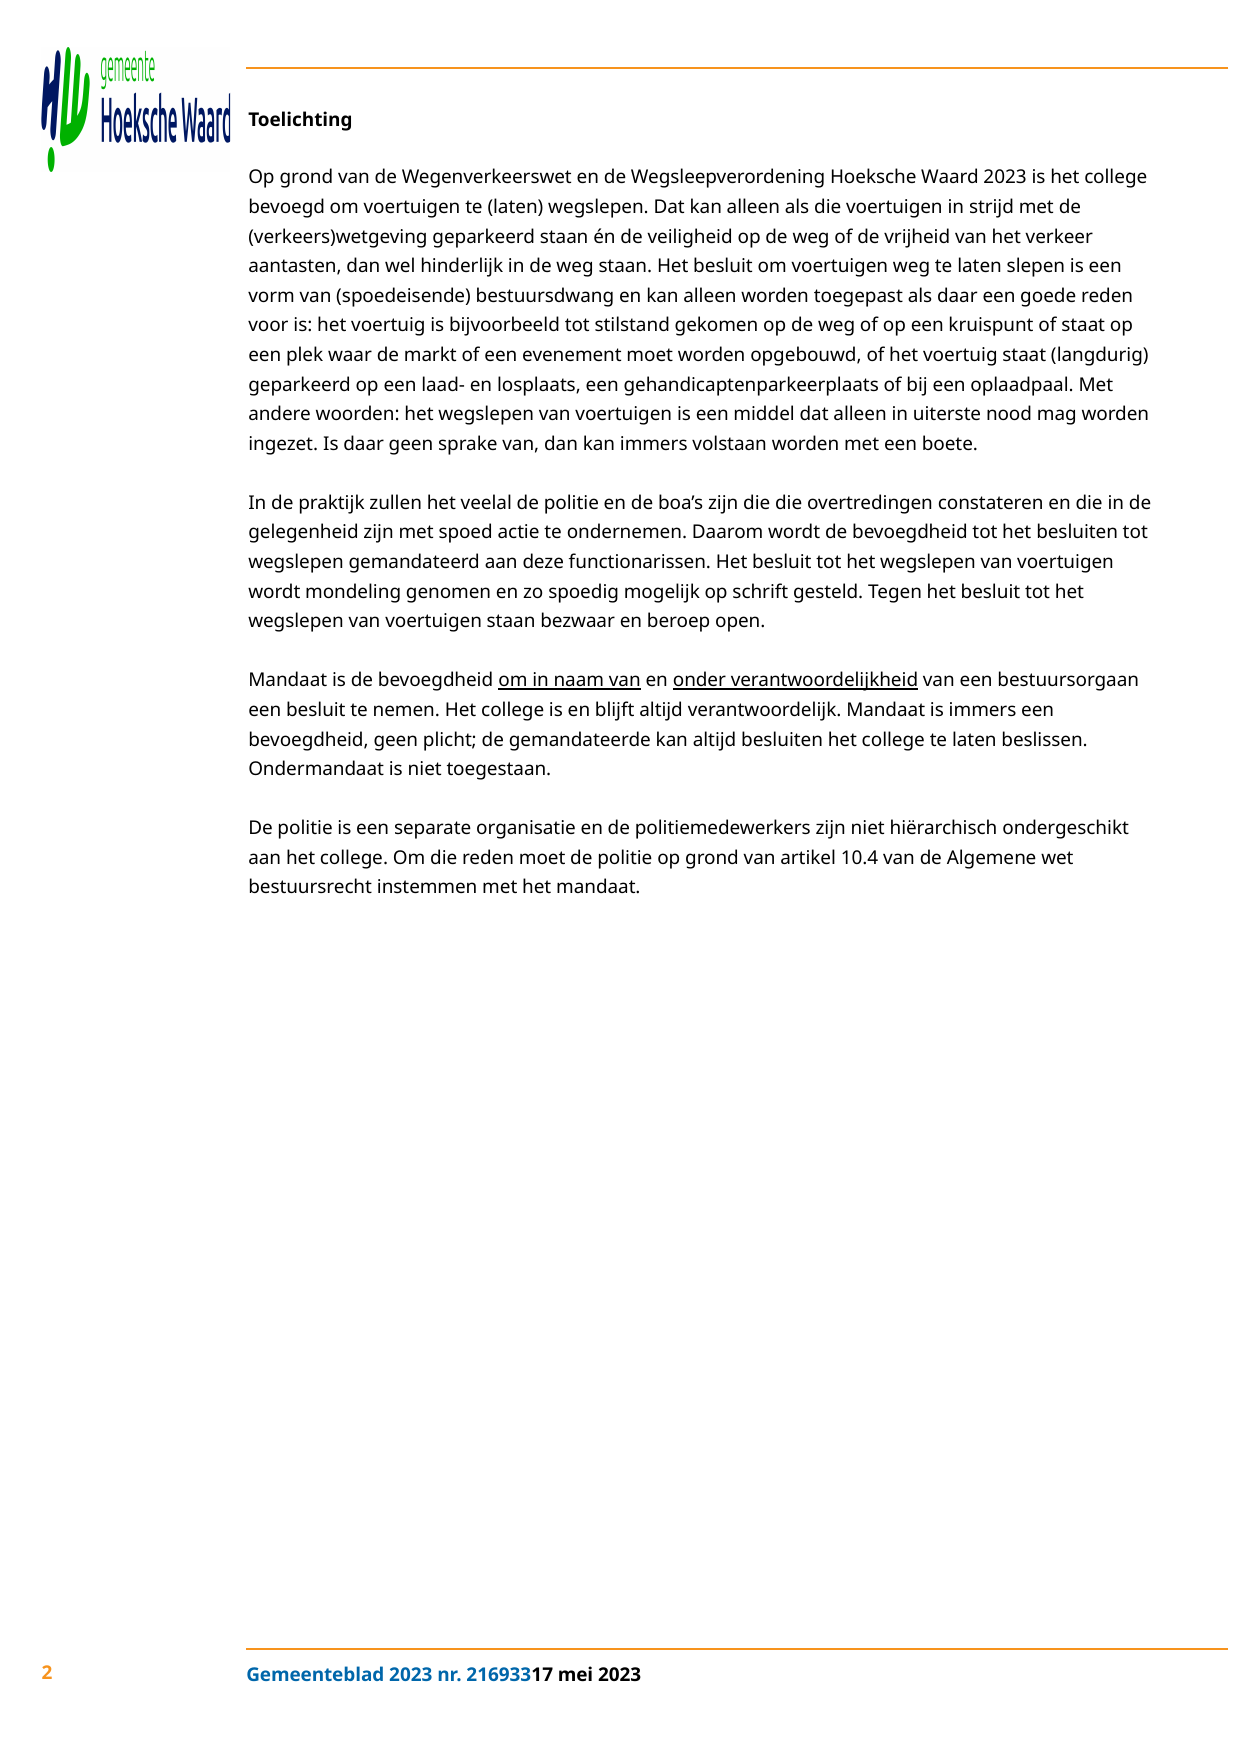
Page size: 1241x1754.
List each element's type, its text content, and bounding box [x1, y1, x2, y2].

text Toelichting [248, 95, 1152, 134]
text In de praktijk zullen het veelal de politie en de boa’s zijn die die overtredingen constateren en die in de gelegenheid zijn met spoed actie te ondernemen. Daarom wordt de bevoegdheid tot het besluiten tot wegslepen gemandateerd aan deze functionarissen. Het besluit tot het wegslepen van voertuigen wordt mondeling genomen en zo spoedig mogelijk op schrift gesteld. Tegen het besluit tot het wegslepen van voertuigen staan bezwaar en beroep open. [248, 489, 1152, 633]
text Op grond van de Wegenverkeerswet en de Wegsleepverordening Hoeksche Waard 2023 is het college bevoegd om voertuigen te (laten) wegslepen. Dat kan alleen als die voertuigen in strijd met de (verkeers)wetgeving geparkeerd staan én de veiligheid op de weg of de vrijheid van het verkeer aantasten, dan wel hinderlijk in de weg staan. Het besluit om voertuigen weg te laten slepen is een vorm van (spoedeisende) bestuursdwang en kan alleen worden toegepast als daar een goede reden voor is: het voertuig is bijvoorbeeld tot stilstand gekomen op de weg of op een kruispunt of staat op een plek waar de markt of een evenement moet worden opgebouwd, of het voertuig staat (langdurig) geparkeerd op een laad- en losplaats, een gehandicaptenparkeerplaats of bij een oplaadpaal. Met andere woorden: het wegslepen van voertuigen is een middel dat alleen in uiterste nood mag worden ingezet. Is daar geen sprake van, dan kan immers volstaan worden met een boete. [248, 164, 1152, 456]
picture [41, 47, 231, 172]
text De politie is een separate organisatie en de politiemedewerkers zijn niet hiërarchisch ondergeschikt aan het college. Om die reden moet de politie op grond van artikel 10.4 van de Algemene wet bestuursrecht instemmen met het mandaat. [248, 814, 1152, 899]
text Mandaat is de bevoegdheid om in naam van en onder verantwoordelijkheid van een bestuursorgaan een besluit te nemen. Het college is en blijft altijd verantwoordelijk. Mandaat is immers een bevoegdheid, geen plicht; de gemandateerde kan altijd besluiten het college te laten beslissen. Ondermandaat is niet toegestaan. [248, 667, 1152, 781]
